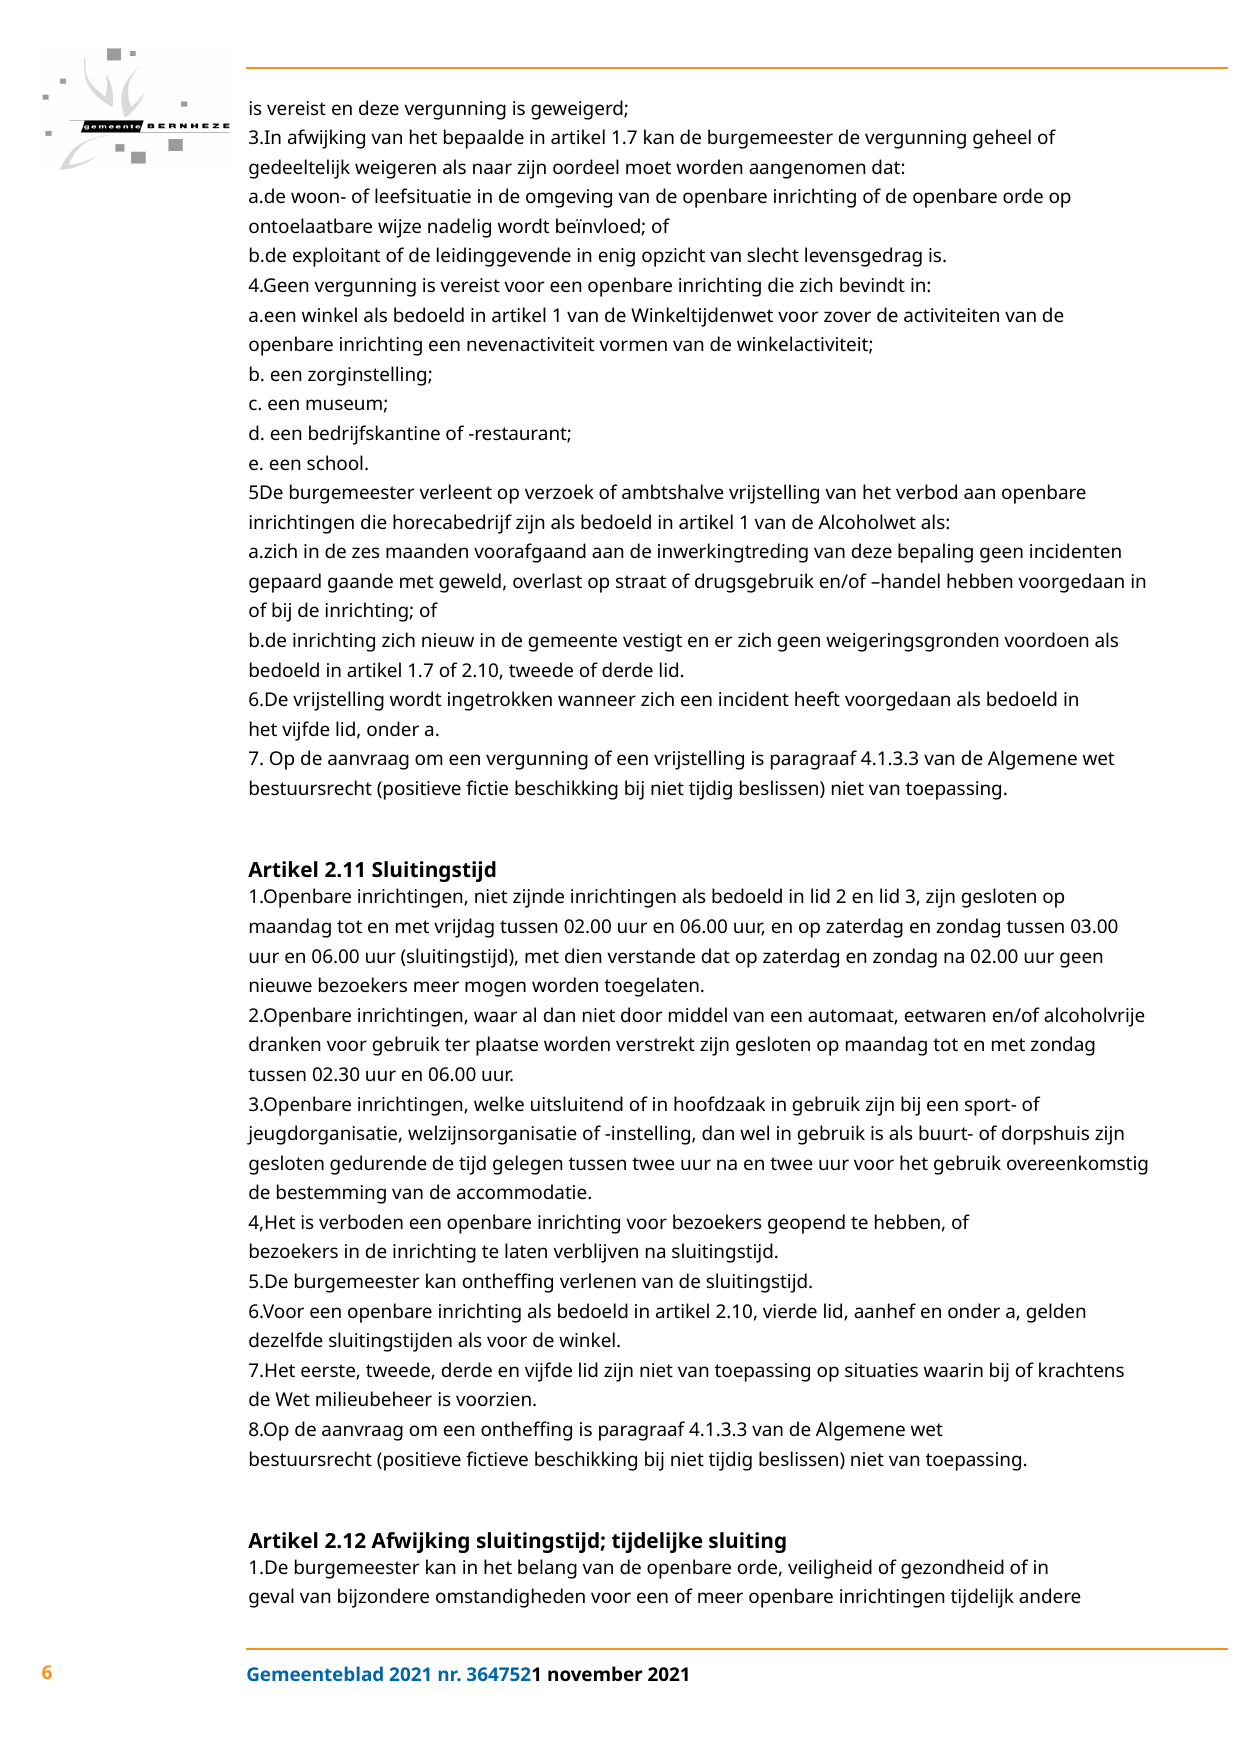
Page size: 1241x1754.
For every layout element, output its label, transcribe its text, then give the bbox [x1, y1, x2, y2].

text a.een winkel als bedoeld in artikel 1 van de Winkeltijdenwet voor zover de activiteiten van de openbare inrichting een nevenactiviteit vormen van de winkelactiviteit; [248, 302, 1152, 357]
text 6.Voor een openbare inrichting als bedoeld in artikel 2.10, vierde lid, aanhef en onder a, gelden dezelfde sluitingstijden als voor de winkel. [248, 1298, 1152, 1353]
text 2.Openbare inrichtingen, waar al dan niet door middel van een automaat, eetwaren en/of alcoholvrije dranken voor gebruik ter plaatse worden verstrekt zijn gesloten op maandag tot en met zondag tussen 02.30 uur en 06.00 uur. [248, 1002, 1152, 1087]
text a.de woon- of leefsituatie in de omgeving van de openbare inrichting of de openbare orde op ontoelaatbare wijze nadelig wordt beïnvloed; of [248, 183, 1152, 239]
text b.de inrichting zich nieuw in de gemeente vestigt en er zich geen weigeringsgronden voordoen als bedoeld in artikel 1.7 of 2.10, tweede of derde lid. [248, 627, 1152, 683]
text het vijfde lid, onder a. [248, 716, 1152, 742]
text 6.De vrijstelling wordt ingetrokken wanneer zich een incident heeft voorgedaan als bedoeld in [248, 686, 1152, 712]
text 1.Openbare inrichtingen, niet zijnde inrichtingen als bedoeld in lid 2 en lid 3, zijn gesloten op maandag tot en met vrijdag tussen 02.00 uur en 06.00 uur, en op zaterdag en zondag tussen 03.00 uur en 06.00 uur (sluitingstijd), met dien verstande dat op zaterdag en zondag na 02.00 uur geen nieuwe bezoekers meer mogen worden toegelaten. [248, 884, 1152, 998]
text 5De burgemeester verleent op verzoek of ambtshalve vrijstelling van het verbod aan openbare inrichtingen die horecabedrijf zijn als bedoeld in artikel 1 van de Alcoholwet als: [248, 479, 1152, 535]
text b.de exploitant of de leidinggevende in enig opzicht van slecht levensgedrag is. [248, 243, 1152, 268]
text 4.Geen vergunning is vereist voor een openbare inrichting die zich bevindt in: [248, 272, 1152, 298]
text 1.De burgemeester kan in het belang van de openbare orde, veiligheid of gezondheid of in [248, 1554, 1152, 1580]
text geval van bijzondere omstandigheden voor een of meer openbare inrichtingen tijdelijk andere [248, 1584, 1152, 1609]
text 4,Het is verboden een openbare inrichting voor bezoekers geopend te hebben, of [248, 1209, 1152, 1235]
text 3.In afwijking van het bepaalde in artikel 1.7 kan de burgemeester de vergunning geheel of gedeeltelijk weigeren als naar zijn oordeel moet worden aangenomen dat: [248, 124, 1152, 180]
text d. een bedrijfskantine of -restaurant; [248, 420, 1152, 446]
text a.zich in de zes maanden voorafgaand aan de inwerkingtreding van deze bepaling geen incidenten gepaard gaande met geweld, overlast op straat of drugsgebruik en/of –handel hebben voorgedaan in of bij de inrichting; of [248, 538, 1152, 623]
text 7. Op de aanvraag om een vergunning of een vrijstelling is paragraaf 4.1.3.3 van de Algemene wet bestuursrecht (positieve fictie beschikking bij niet tijdig beslissen) niet van toepassing. [248, 746, 1152, 801]
text c. een museum; [248, 391, 1152, 416]
picture [41, 47, 231, 172]
text Artikel 2.12 Afwijking sluitingstijd; tijdelijke sluiting [248, 1526, 1152, 1554]
text bezoekers in de inrichting te laten verblijven na sluitingstijd. [248, 1239, 1152, 1264]
text e. een school. [248, 450, 1152, 476]
text b. een zorginstelling; [248, 361, 1152, 387]
text 8.Op de aanvraag om een ontheffing is paragraaf 4.1.3.3 van de Algemene wet bestuursrecht (positieve fictieve beschikking bij niet tijdig beslissen) niet van toepassing. [248, 1416, 1152, 1471]
text is vereist en deze vergunning is geweigerd; [248, 95, 1152, 121]
text Artikel 2.11 Sluitingstijd [248, 855, 1152, 884]
text 5.De burgemeester kan ontheffing verlenen van de sluitingstijd. [248, 1268, 1152, 1294]
text 7.Het eerste, tweede, derde en vijfde lid zijn niet van toepassing op situaties waarin bij of krachtens de Wet milieubeheer is voorzien. [248, 1357, 1152, 1412]
text 3.Openbare inrichtingen, welke uitsluitend of in hoofdzaak in gebruik zijn bij een sport- of jeugdorganisatie, welzijnsorganisatie of -instelling, dan wel in gebruik is als buurt- of dorpshuis zijn gesloten gedurende de tijd gelegen tussen twee uur na en twee uur voor het gebruik overeenkomstig de bestemming van de accommodatie. [248, 1091, 1152, 1205]
